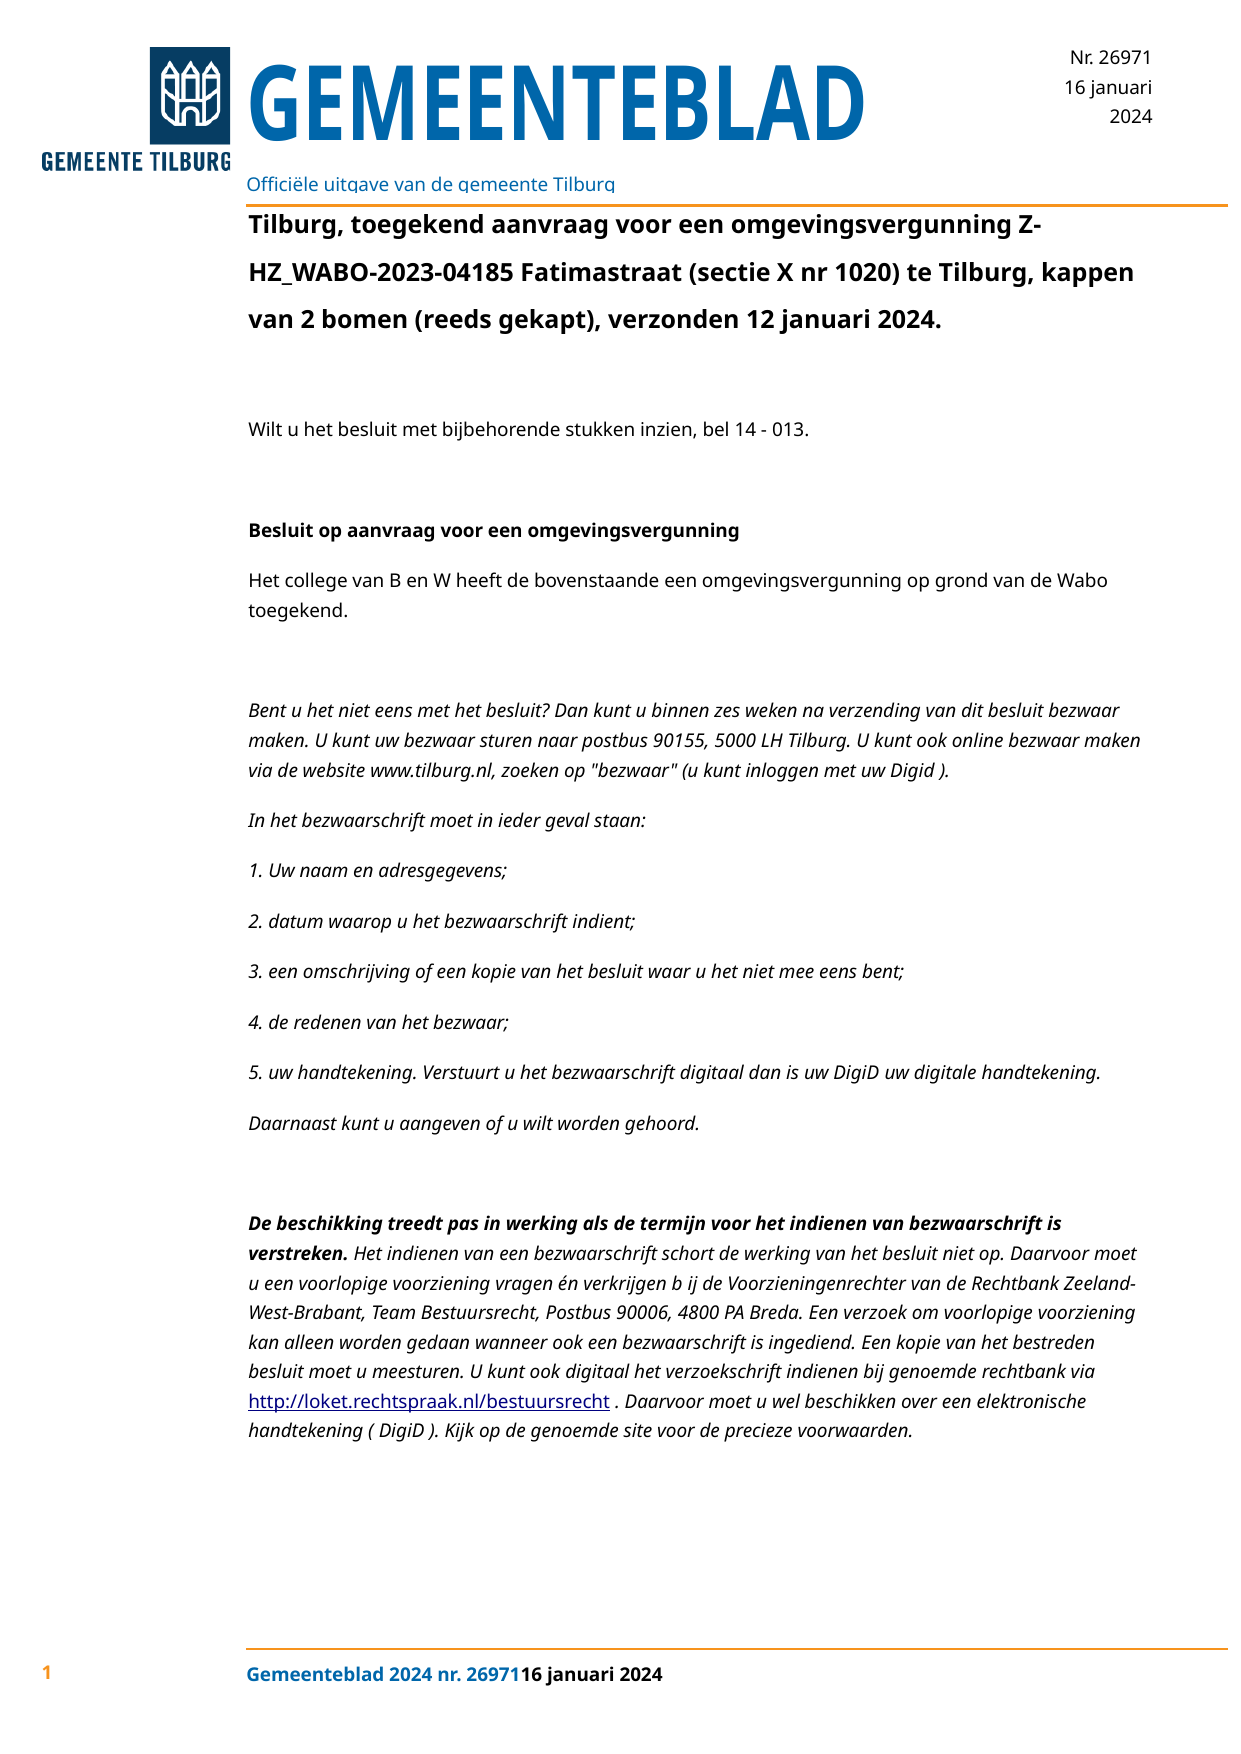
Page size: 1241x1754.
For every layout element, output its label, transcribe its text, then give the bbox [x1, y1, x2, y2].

text De beschikking treedt pas in werking als de termijn voor het indienen van bezwaarschrift is verstreken. Het indienen van een bezwaarschrift schort de werking van het besluit niet op. Daarvoor moet u een voorlopige voorziening vragen én verkrijgen b ij de Voorzieningenrechter van de Rechtbank Zeeland-West-Brabant, Team Bestuursrecht, Postbus 90006, 4800 PA Breda. Een verzoek om voorlopige voorziening kan alleen worden gedaan wanneer ook een bezwaarschrift is ingediend. Een kopie van het bestreden besluit moet u meesturen. U kunt ook digitaal het verzoekschrift indienen bij genoemde rechtbank via http://loket.rechtspraak.nl/bestuursrecht . Daarvoor moet u wel beschikken over een elektronische handtekening ( DigiD ). Kijk op de genoemde site voor de precieze voorwaarden. [248, 1211, 1152, 1443]
text 5. uw handtekening. Verstuurt u het bezwaarschrift digitaal dan is uw DigiD uw digitale handtekening. [248, 1059, 1152, 1085]
text Besluit op aanvraag voor een omgevingsvergunning [248, 517, 1152, 542]
text Het college van B en W heeft de bovenstaande een omgevingsvergunning op grond van de Wabo toegekend. [248, 567, 1152, 622]
text 1. Uw naam en adresgegevens; [248, 858, 1152, 883]
picture [41, 47, 231, 172]
text In het bezwaarschrift moet in ieder geval staan: [248, 807, 1152, 833]
text Tilburg, toegekend aanvraag voor een omgevingsvergunning Z-HZ_WABO-2023-04185 Fatimastraat (sectie X nr 1020) te Tilburg, kappen van 2 bomen (reeds gekapt), verzonden 12 januari 2024. [248, 207, 1152, 336]
text Daarnaast kunt u aangeven of u wilt worden gehoord. [248, 1110, 1152, 1135]
text Bent u het niet eens met het besluit? Dan kunt u binnen zes weken na verzending van dit besluit bezwaar maken. U kunt uw bezwaar sturen naar postbus 90155, 5000 LH Tilburg. U kunt ook online bezwaar maken via de website www.tilburg.nl, zoeken op "bezwaar" (u kunt inloggen met uw Digid ). [248, 698, 1152, 782]
text Wilt u het besluit met bijbehorende stukken inzien, bel 14 - 013. [248, 416, 1152, 442]
text 4. de redenen van het bezwaar; [248, 1009, 1152, 1034]
text 2. datum waarop u het bezwaarschrift indient; [248, 908, 1152, 934]
text 3. een omschrijving of een kopie van het besluit waar u het niet mee eens bent; [248, 958, 1152, 984]
